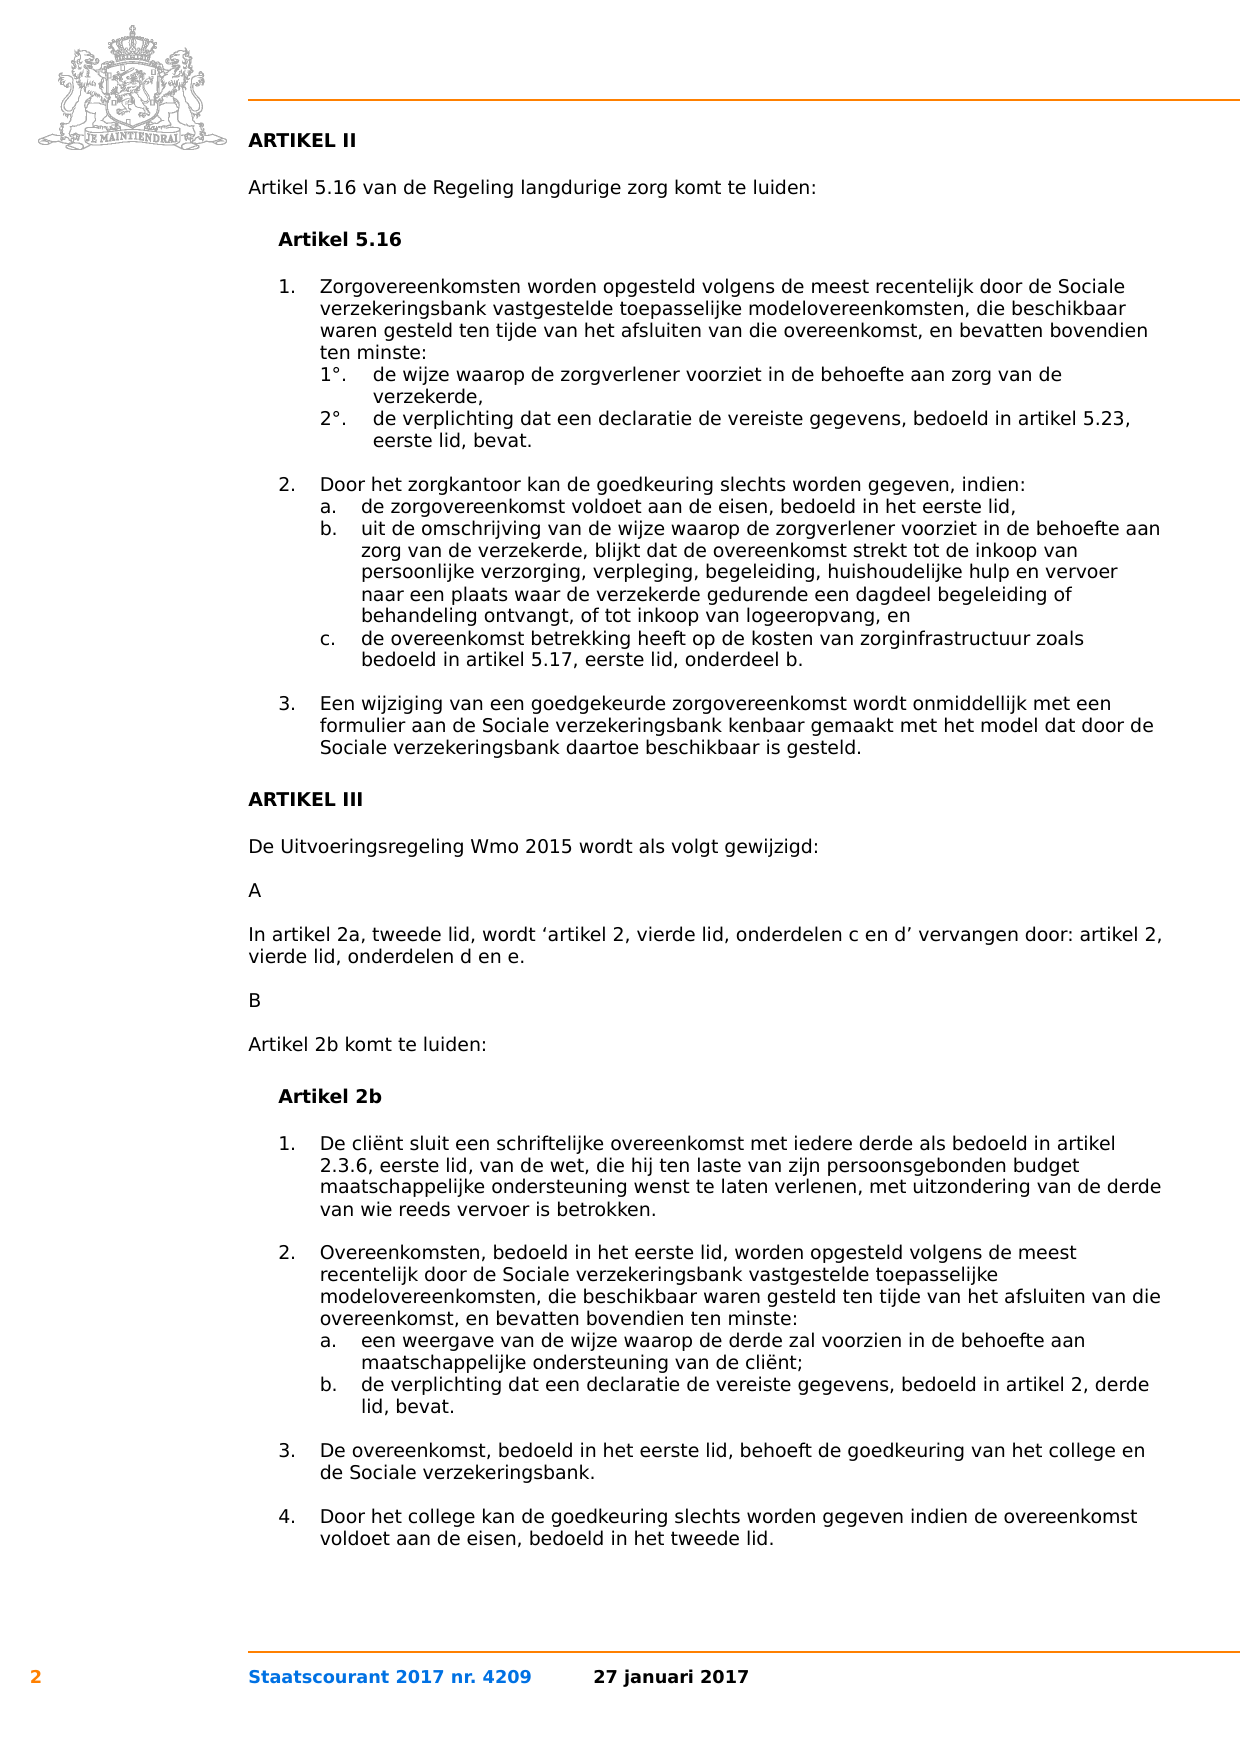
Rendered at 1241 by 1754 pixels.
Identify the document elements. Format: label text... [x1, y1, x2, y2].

text 4. Door het college kan de goedkeuring slechts worden gegeven indien de overeenkomst voldoet aan de eisen, bedoeld in het tweede lid. [278, 1506, 1163, 1550]
text B [248, 990, 1163, 1012]
text b. de verplichting dat een declaratie de vereiste gegevens, bedoeld in artikel 2, derde lid, bevat. [319, 1374, 1163, 1418]
text b. uit de omschrijving van de wijze waarop de zorgverlener voorziet in de behoefte aan zorg van de verzekerde, blijkt dat de overeenkomst strekt tot de inkoop van persoonlijke verzorging, verpleging, begeleiding, huishoudelijke hulp en vervoer naar een plaats waar de verzekerde gedurende een dagdeel begeleiding of behandeling ontvangt, of tot inkoop van logeeropvang, en [319, 517, 1163, 627]
picture [38, 25, 227, 150]
text c. de overeenkomst betrekking heeft op de kosten van zorginfrastructuur zoals bedoeld in artikel 5.17, eerste lid, onderdeel b. [319, 627, 1163, 671]
text 1. De cliënt sluit een schriftelijke overeenkomst met iedere derde als bedoeld in artikel 2.3.6, eerste lid, van de wet, die hij ten laste van zijn persoonsgebonden budget maatschappelijke ondersteuning wenst te laten verlenen, met uitzondering van de derde van wie reeds vervoer is betrokken. [278, 1132, 1163, 1220]
text A [248, 880, 1163, 902]
text 1°. de wijze waarop de zorgverlener voorziet in de behoefte aan zorg van de verzekerde, [319, 364, 1163, 408]
subtitle ARTIKEL III [248, 789, 1163, 811]
text 2. Door het zorgkantoor kan de goedkeuring slechts worden gegeven, indien: [278, 473, 1163, 496]
text Artikel 5.16 van de Regeling langdurige zorg komt te luiden: [248, 177, 1163, 199]
text 3. Een wijziging van een goedgekeurde zorgovereenkomst wordt onmiddellijk met een formulier aan de Sociale verzekeringsbank kenbaar gemaakt met het model dat door de Sociale verzekeringsbank daartoe beschikbaar is gesteld. [278, 693, 1163, 759]
text 2. Overeenkomsten, bedoeld in het eerste lid, worden opgesteld volgens de meest recentelijk door de Sociale verzekeringsbank vastgestelde toepasselijke modelovereenkomsten, die beschikbaar waren gesteld ten tijde van het afsluiten van die overeenkomst, en bevatten bovendien ten minste: [278, 1242, 1163, 1330]
text Artikel 2b komt te luiden: [248, 1033, 1163, 1056]
text 1. Zorgovereenkomsten worden opgesteld volgens de meest recentelijk door de Sociale verzekeringsbank vastgestelde toepasselijke modelovereenkomsten, die beschikbaar waren gesteld ten tijde van het afsluiten van die overeenkomst, en bevatten bovendien ten minste: [278, 276, 1163, 364]
subtitle ARTIKEL II [248, 130, 1163, 152]
text 2°. de verplichting dat een declaratie de vereiste gegevens, bedoeld in artikel 5.23, eerste lid, bevat. [319, 408, 1163, 452]
text 3. De overeenkomst, bedoeld in het eerste lid, behoeft de goedkeuring van het college en de Sociale verzekeringsbank. [278, 1440, 1163, 1484]
subtitle Artikel 5.16 [278, 229, 1163, 251]
subtitle Artikel 2b [278, 1086, 1163, 1107]
text a. een weergave van de wijze waarop de derde zal voorzien in de behoefte aan maatschappelijke ondersteuning van de cliënt; [319, 1330, 1163, 1374]
text De Uitvoeringsregeling Wmo 2015 wordt als volgt gewijzigd: [248, 836, 1163, 858]
text a. de zorgovereenkomst voldoet aan de eisen, bedoeld in het eerste lid, [319, 496, 1163, 517]
text In artikel 2a, tweede lid, wordt ‘artikel 2, vierde lid, onderdelen c en d’ vervangen door: artikel 2, vierde lid, onderdelen d en e. [248, 924, 1163, 968]
